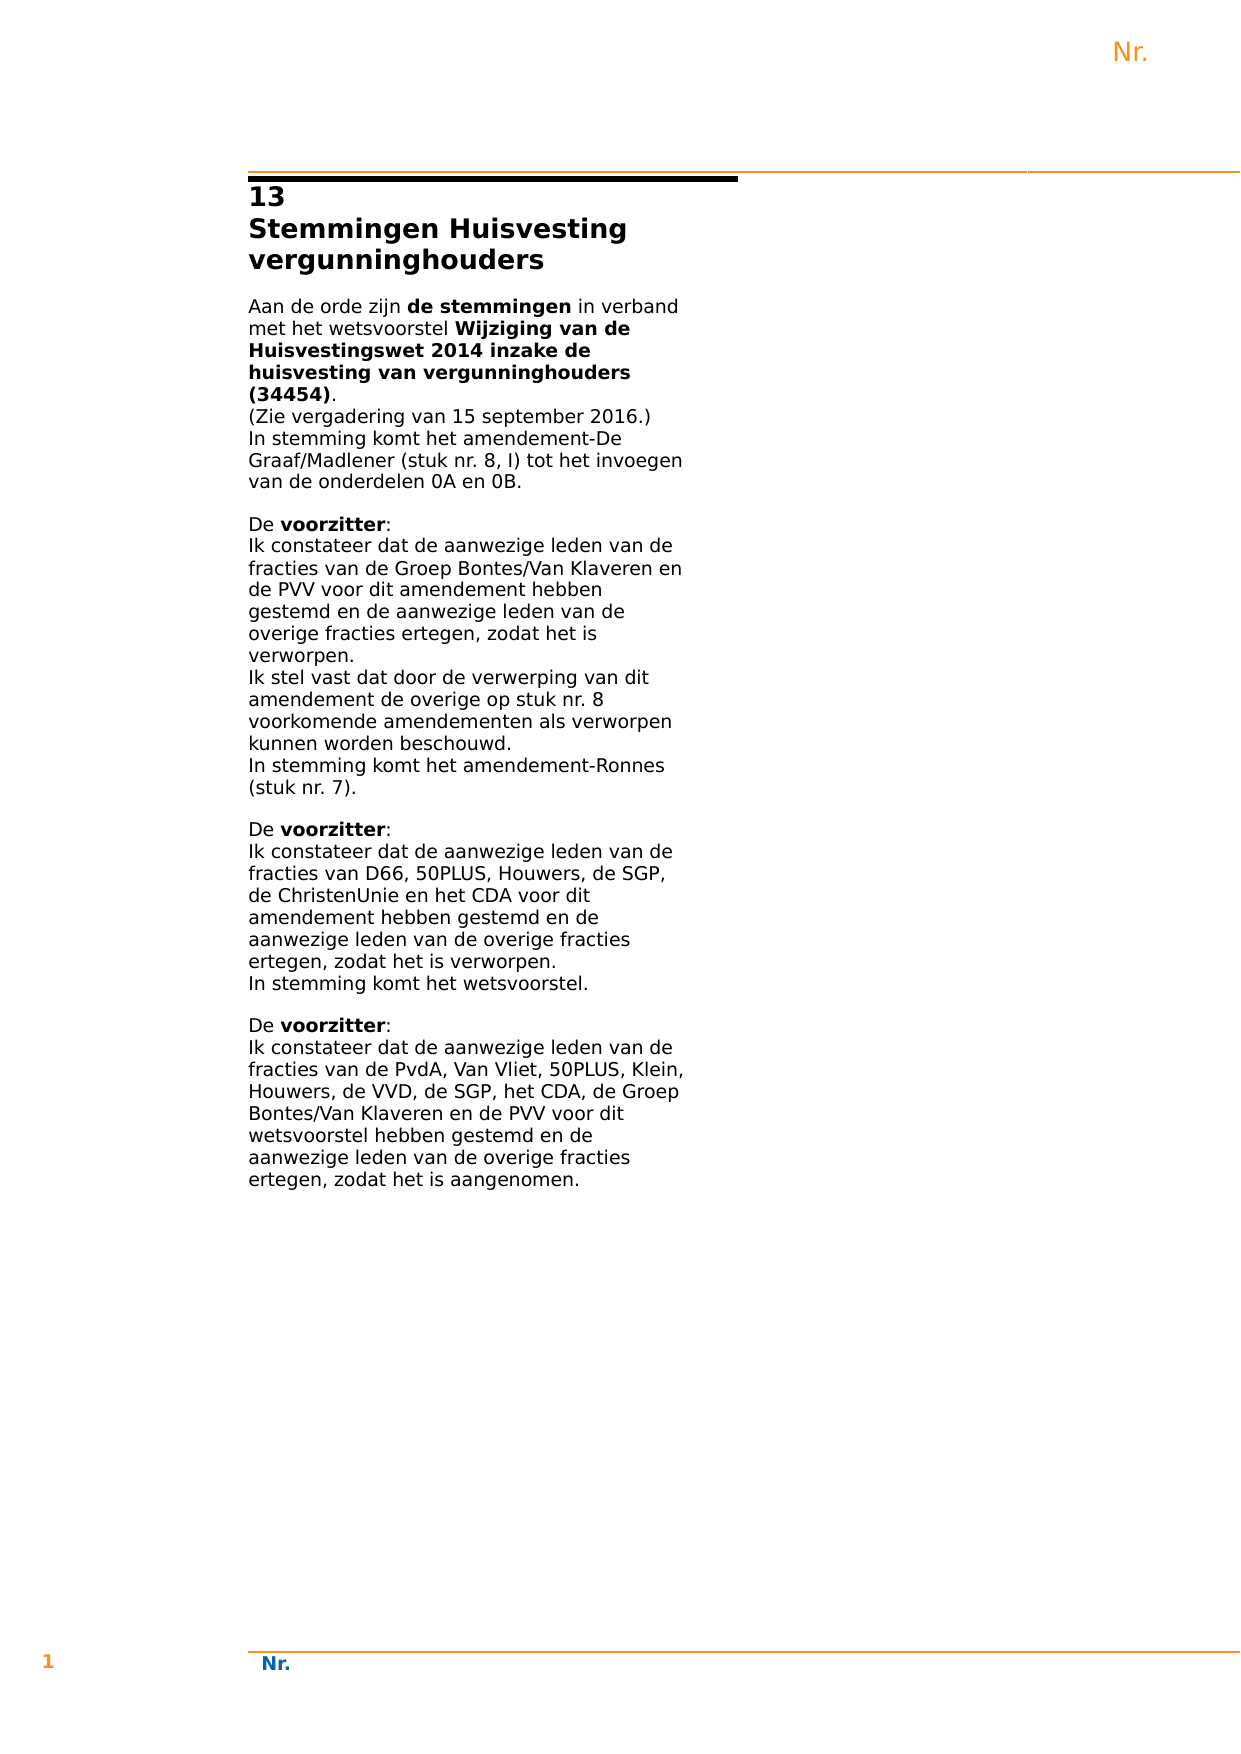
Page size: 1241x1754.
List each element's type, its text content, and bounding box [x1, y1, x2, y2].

text De voorzitter: [248, 819, 691, 841]
text De voorzitter: [248, 1015, 691, 1037]
text Ik constateer dat de aanwezige leden van de fracties van de PvdA, Van Vliet, 50PLUS, Klein, Houwers, de VVD, de SGP, het CDA, de Groep Bontes/Van Klaveren en de PVV voor dit wetsvoorstel hebben gestemd en de aanwezige leden van de overige fracties ertegen, zodat het is aangenomen. [248, 1037, 691, 1191]
text Ik constateer dat de aanwezige leden van de fracties van D66, 50PLUS, Houwers, de SGP, de ChristenUnie en het CDA voor dit amendement hebben gestemd en de aanwezige leden van de overige fracties ertegen, zodat het is verworpen. [248, 841, 691, 973]
text In stemming komt het wetsvoorstel. [248, 973, 691, 995]
text Aan de orde zijn de stemmingen in verband met het wetsvoorstel Wijziging van de Huisvestingswet 2014 inzake de huisvesting van vergunninghouders (34454). [248, 296, 691, 406]
title 13 Stemmingen Huisvesting vergunninghouders [248, 182, 691, 276]
text (Zie vergadering van 15 september 2016.) [248, 406, 691, 427]
text Ik stel vast dat door de verwerping van dit amendement de overige op stuk nr. 8 voorkomende amendementen als verworpen kunnen worden beschouwd. [248, 667, 691, 755]
text In stemming komt het amendement-Ronnes (stuk nr. 7). [248, 755, 691, 799]
text In stemming komt het amendement-De Graaf/Madlener (stuk nr. 8, I) tot het invoegen van de onderdelen 0A en 0B. [248, 427, 691, 493]
text Ik constateer dat de aanwezige leden van de fracties van de Groep Bontes/Van Klaveren en de PVV voor dit amendement hebben gestemd en de aanwezige leden van de overige fracties ertegen, zodat het is verworpen. [248, 535, 691, 667]
text De voorzitter: [248, 513, 691, 535]
